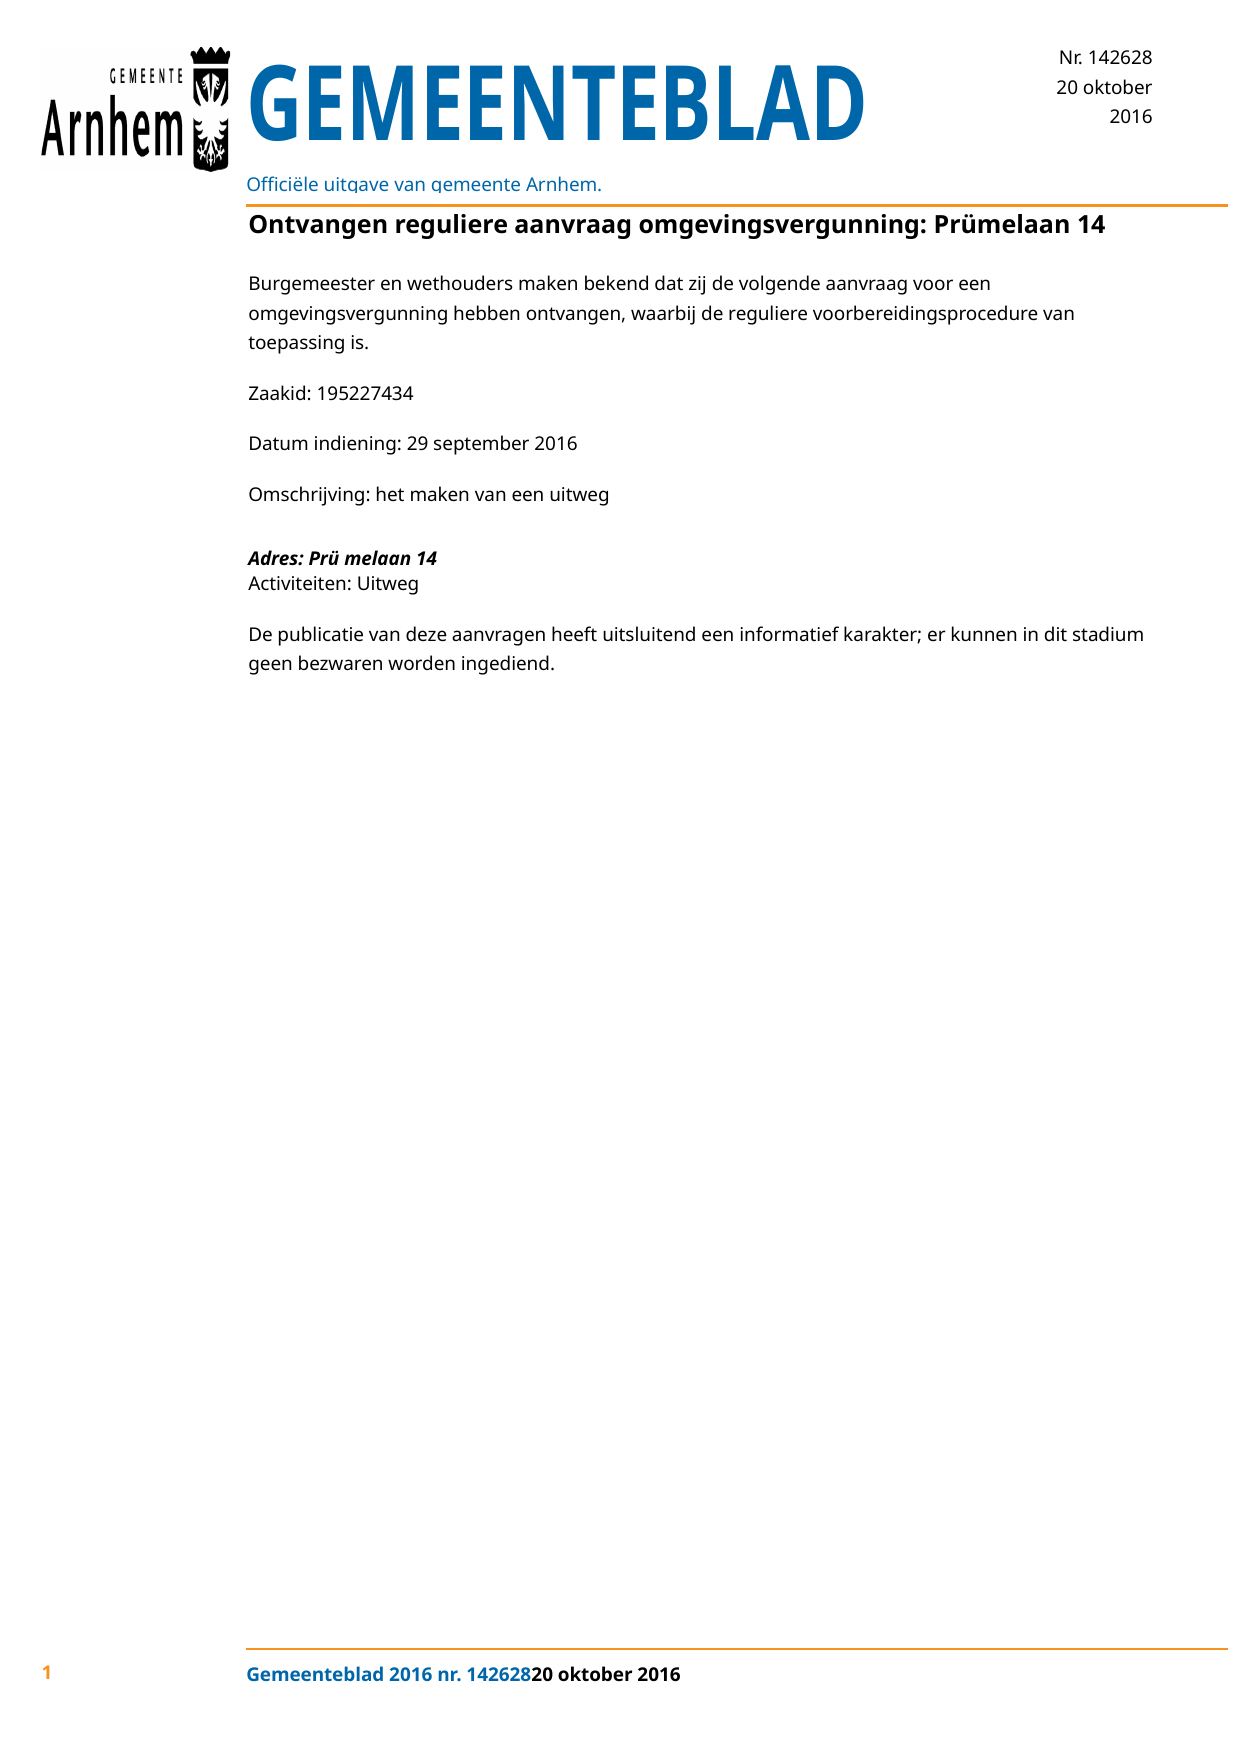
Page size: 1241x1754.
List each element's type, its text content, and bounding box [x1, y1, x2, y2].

text De publicatie van deze aanvragen heeft uitsluitend een informatief karakter; er kunnen in dit stadium geen bezwaren worden ingediend. [248, 621, 1152, 676]
text Activiteiten: Uitweg [248, 570, 1152, 596]
text Omschrijving: het maken van een uitweg [248, 481, 1152, 506]
picture [41, 47, 231, 172]
text Burgemeester en wethouders maken bekend dat zij de volgende aanvraag voor een omgevingsvergunning hebben ontvangen, waarbij de reguliere voorbereidingsprocedure van toepassing is. [248, 270, 1152, 355]
text Datum indiening: 29 september 2016 [248, 430, 1152, 456]
text Adres: Prü melaan 14 [248, 545, 1152, 570]
text Zaakid: 195227434 [248, 380, 1152, 406]
text Ontvangen reguliere aanvraag omgevingsvergunning: Prümelaan 14 [248, 207, 1152, 241]
